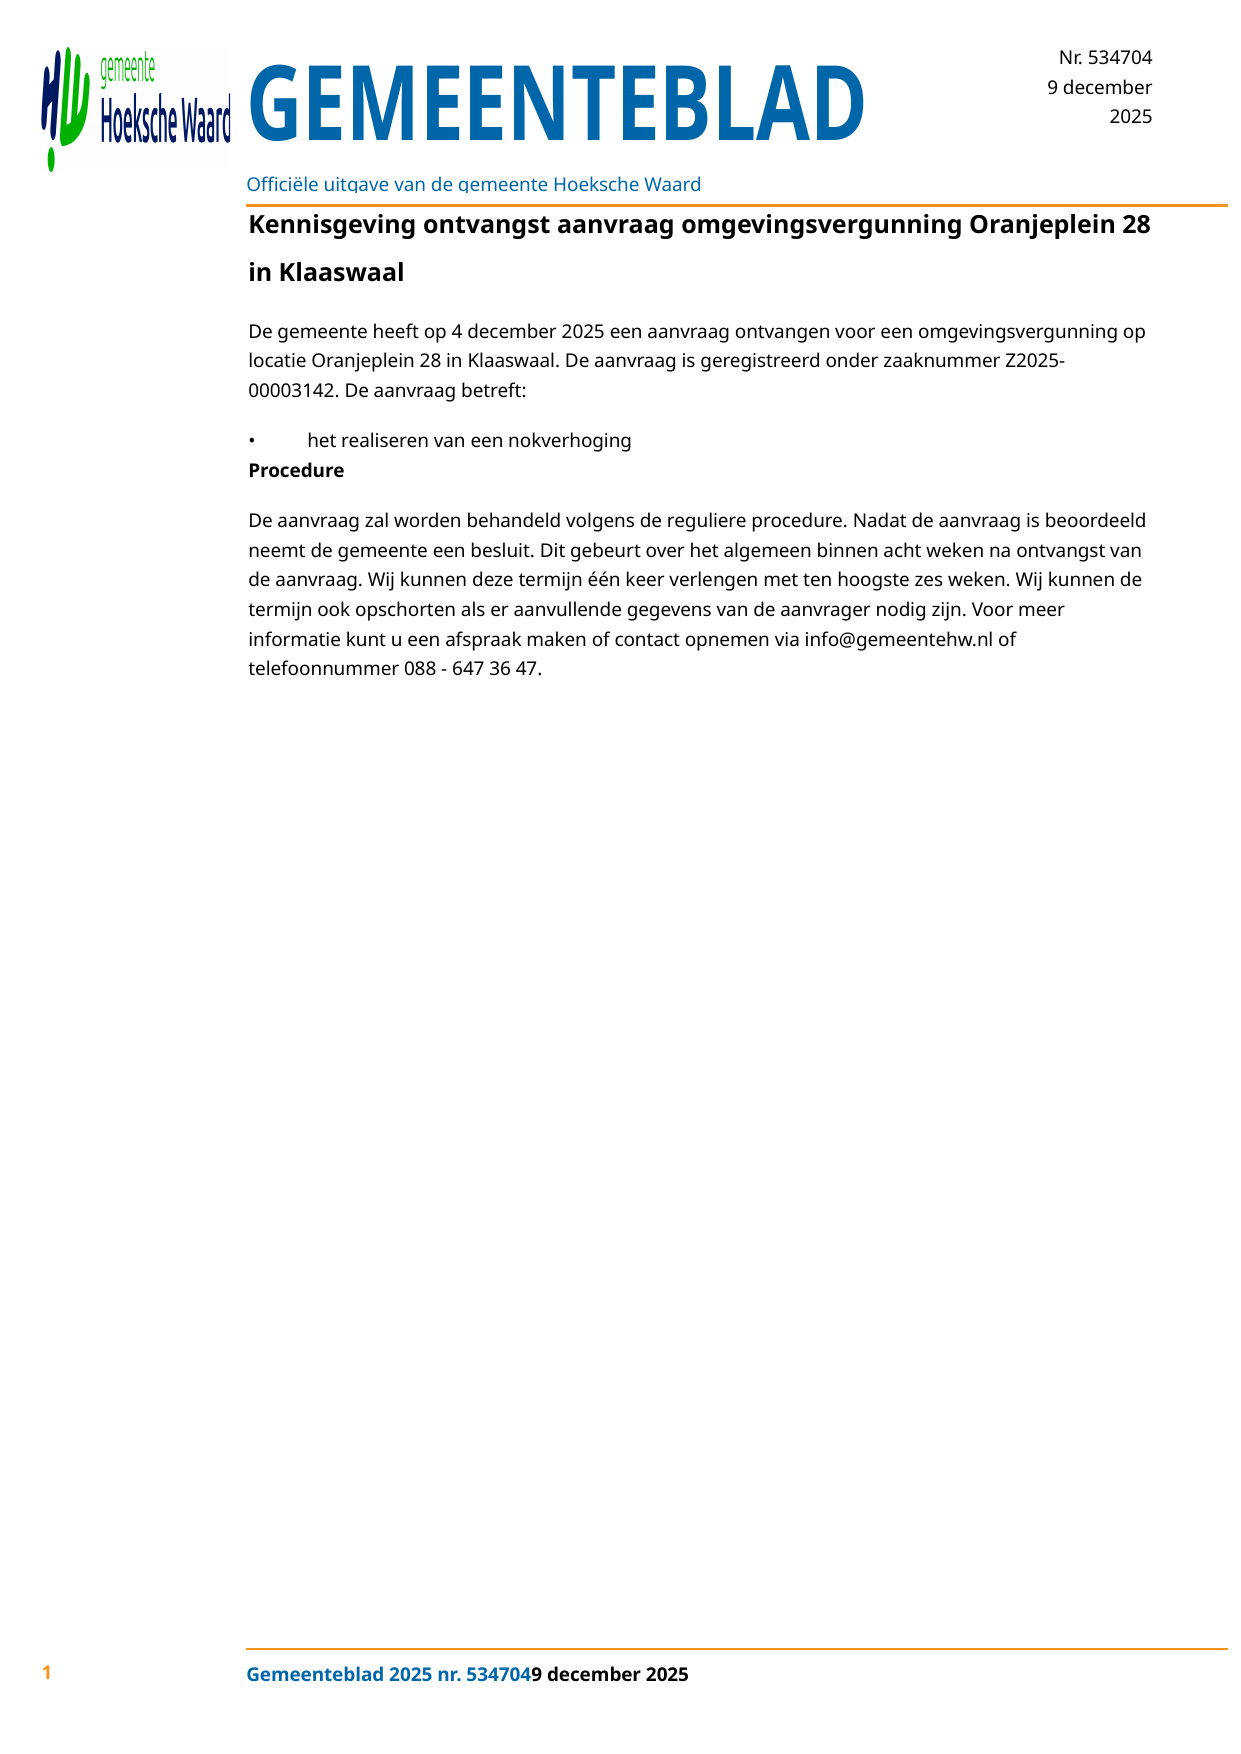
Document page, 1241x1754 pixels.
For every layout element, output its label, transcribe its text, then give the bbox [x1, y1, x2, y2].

picture [41, 47, 231, 172]
list het realiseren van een nokverhoging [248, 427, 1152, 453]
text Kennisgeving ontvangst aanvraag omgevingsvergunning Oranjeplein 28 in Klaaswaal [248, 207, 1152, 288]
text Procedure [248, 457, 1152, 483]
text De gemeente heeft op 4 december 2025 een aanvraag ontvangen voor een omgevingsvergunning op locatie Oranjeplein 28 in Klaaswaal. De aanvraag is geregistreerd onder zaaknummer Z2025-00003142. De aanvraag betreft: [248, 318, 1152, 403]
text De aanvraag zal worden behandeld volgens de reguliere procedure. Nadat de aanvraag is beoordeeld neemt de gemeente een besluit. Dit gebeurt over het algemeen binnen acht weken na ontvangst van de aanvraag. Wij kunnen deze termijn één keer verlengen met ten hoogste zes weken. Wij kunnen de termijn ook opschorten als er aanvullende gegevens van de aanvrager nodig zijn. Voor meer informatie kunt u een afspraak maken of contact opnemen via info@gemeentehw.nl of telefoonnummer 088 - 647 36 47. [248, 507, 1152, 681]
